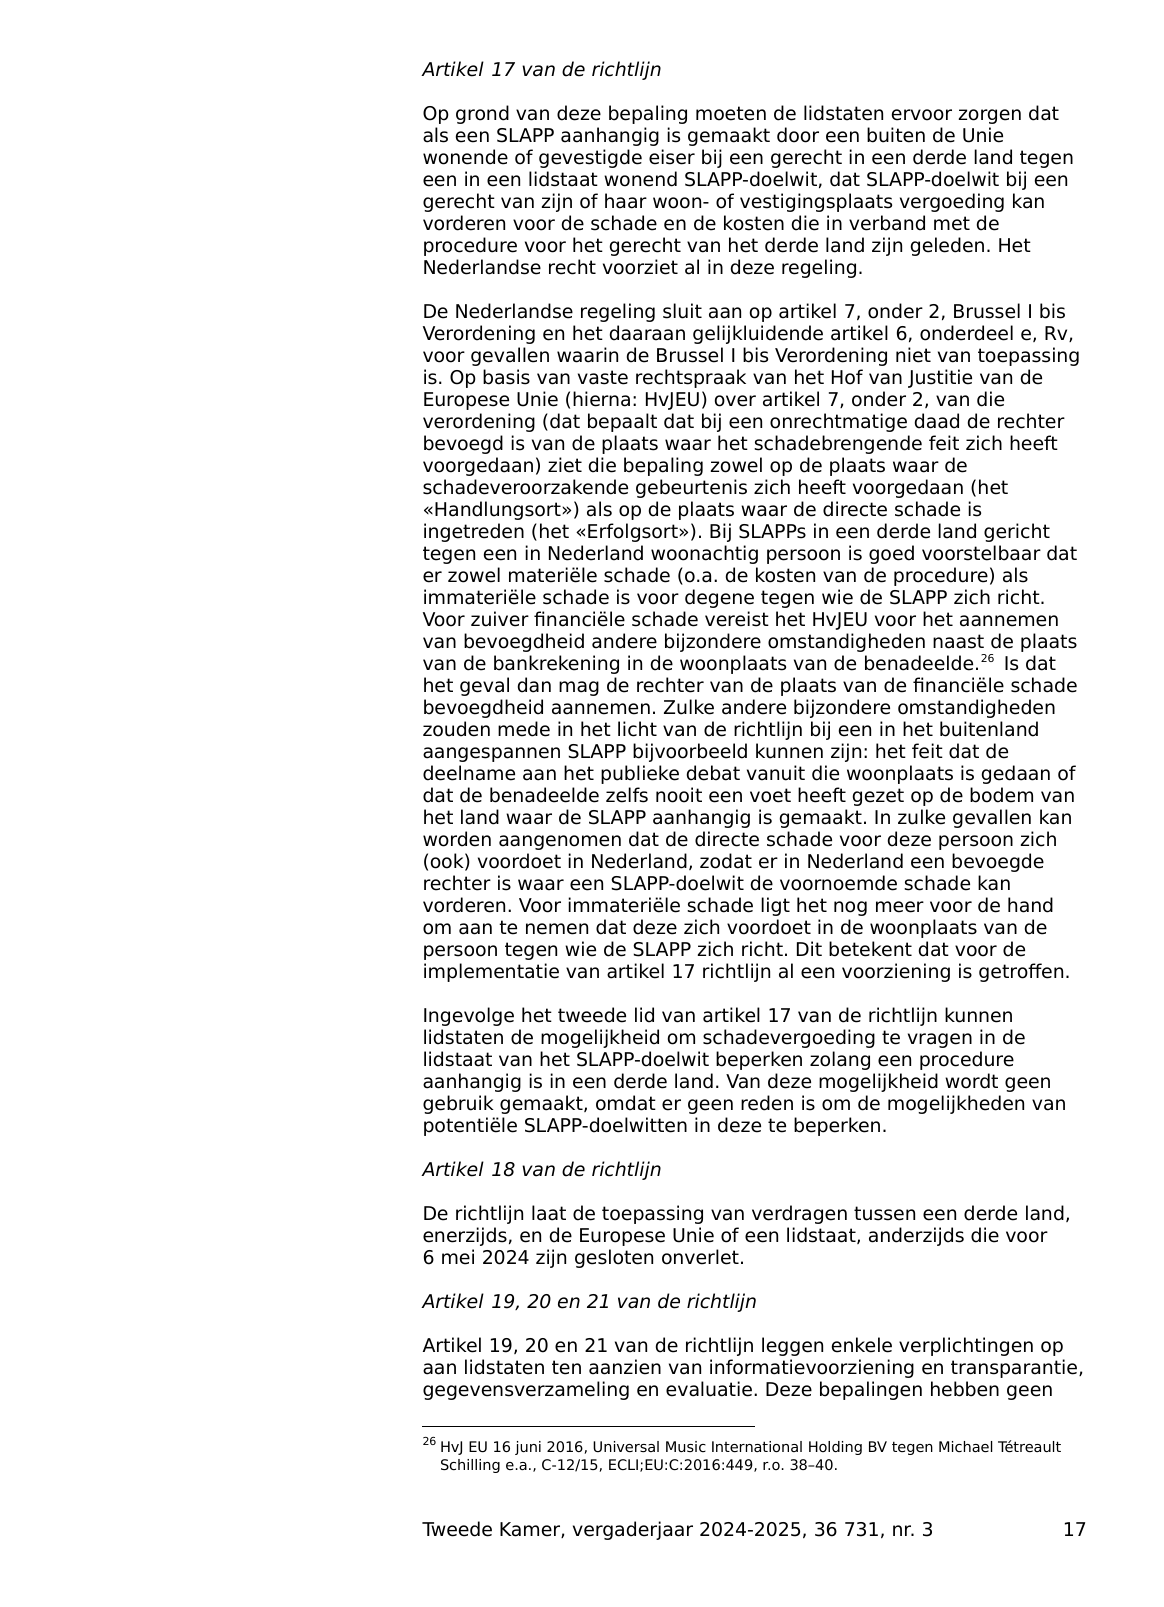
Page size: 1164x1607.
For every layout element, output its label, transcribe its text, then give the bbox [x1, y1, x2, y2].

text HvJ EU 16 juni 2016, Universal Music International Holding BV tegen Michael Tétreault Schilling e.a., C-12/15, ECLI;EU:C:2016:449, r.o. 38–40. [422, 1435, 1087, 1474]
text Ingevolge het tweede lid van artikel 17 van de richtlijn kunnen lidstaten de mogelijkheid om schadevergoeding te vragen in de lidstaat van het SLAPP-doelwit beperken zolang een procedure aanhangig is in een derde land. Van deze mogelijkheid wordt geen gebruik gemaakt, omdat er geen reden is om de mogelijkheden van potentiële SLAPP-doelwitten in deze te beperken. [422, 1005, 1087, 1137]
text Op grond van deze bepaling moeten de lidstaten ervoor zorgen dat als een SLAPP aanhangig is gemaakt door een buiten de Unie wonende of gevestigde eiser bij een gerecht in een derde land tegen een in een lidstaat wonend SLAPP-doelwit, dat SLAPP-doelwit bij een gerecht van zijn of haar woon- of vestigingsplaats vergoeding kan vorderen voor de schade en de kosten die in verband met de procedure voor het gerecht van het derde land zijn geleden. Het Nederlandse recht voorziet al in deze regeling. [422, 103, 1087, 279]
text Artikel 19, 20 en 21 van de richtlijn leggen enkele verplichtingen op aan lidstaten ten aanzien van informatievoorziening en transparantie, gegevensverzameling en evaluatie. Deze bepalingen hebben geen [422, 1335, 1087, 1401]
subtitle Artikel 19, 20 en 21 van de richtlijn [422, 1291, 1087, 1313]
text De Nederlandse regeling sluit aan op artikel 7, onder 2, Brussel I bis Verordening en het daaraan gelijkluidende artikel 6, onderdeel e, Rv, voor gevallen waarin de Brussel I bis Verordening niet van toepassing is. Op basis van vaste rechtspraak van het Hof van Justitie van de Europese Unie (hierna: HvJEU) over artikel 7, onder 2, van die verordening (dat bepaalt dat bij een onrechtmatige daad de rechter bevoegd is van de plaats waar het schadebrengende feit zich heeft voorgedaan) ziet die bepaling zowel op de plaats waar de schadeveroorzakende gebeurtenis zich heeft voorgedaan (het «Handlungsort») als op de plaats waar de directe schade is ingetreden (het «Erfolgsort»). Bij SLAPPs in een derde land gericht tegen een in Nederland woonachtig persoon is goed voorstelbaar dat er zowel materiële schade (o.a. de kosten van de procedure) als immateriële schade is voor degene tegen wie de SLAPP zich richt. Voor zuiver financiële schade vereist het HvJEU voor het aannemen van bevoegdheid andere bijzondere omstandigheden naast de plaats van de bankrekening in de woonplaats van de benadeelde. Is dat het geval dan mag de rechter van de plaats van de financiële schade bevoegdheid aannemen. Zulke andere bijzondere omstandigheden zouden mede in het licht van de richtlijn bij een in het buitenland aangespannen SLAPP bijvoorbeeld kunnen zijn: het feit dat de deelname aan het publieke debat vanuit die woonplaats is gedaan of dat de benadeelde zelfs nooit een voet heeft gezet op de bodem van het land waar de SLAPP aanhangig is gemaakt. In zulke gevallen kan worden aangenomen dat de directe schade voor deze persoon zich (ook) voordoet in Nederland, zodat er in Nederland een bevoegde rechter is waar een SLAPP-doelwit de voornoemde schade kan vorderen. Voor immateriële schade ligt het nog meer voor de hand om aan te nemen dat deze zich voordoet in de woonplaats van de persoon tegen wie de SLAPP zich richt. Dit betekent dat voor de implementatie van artikel 17 richtlijn al een voorziening is getroffen. [422, 301, 1087, 983]
text De richtlijn laat de toepassing van verdragen tussen een derde land, enerzijds, en de Europese Unie of een lidstaat, anderzijds die voor 6 mei 2024 zijn gesloten onverlet. [422, 1203, 1087, 1269]
subtitle Artikel 18 van de richtlijn [422, 1159, 1087, 1181]
subtitle Artikel 17 van de richtlijn [422, 59, 1087, 81]
